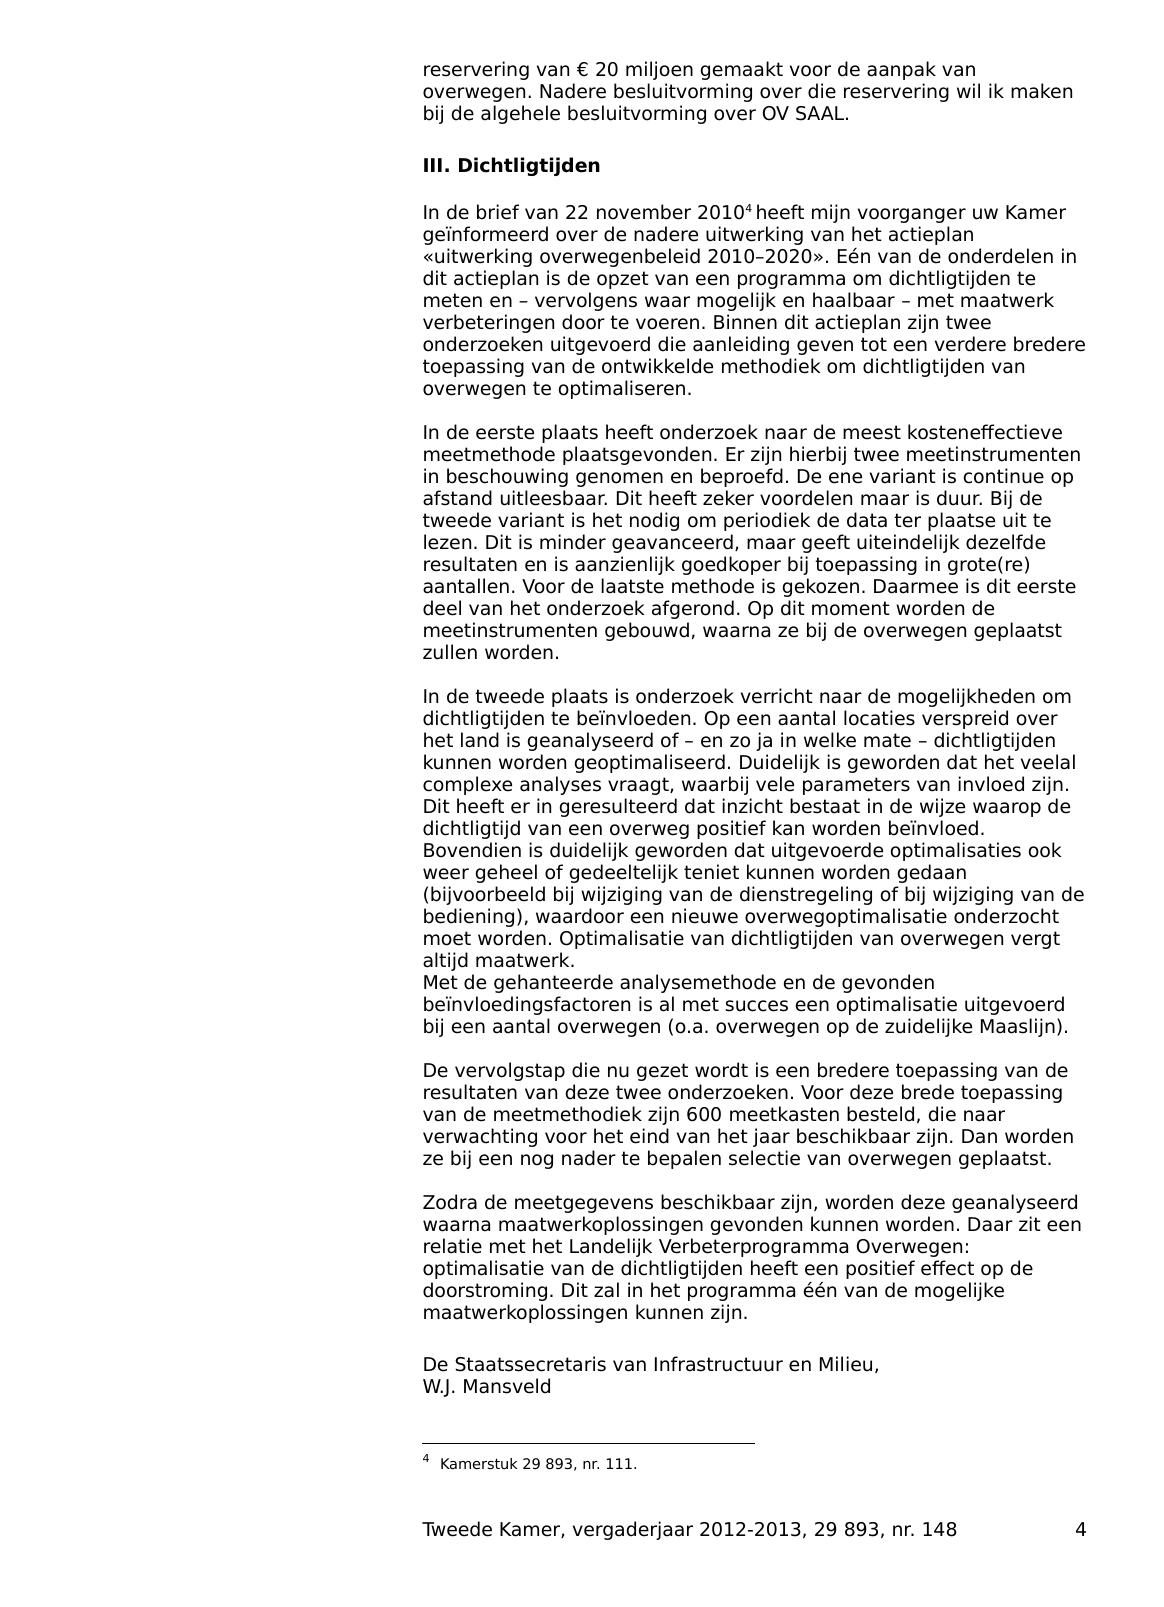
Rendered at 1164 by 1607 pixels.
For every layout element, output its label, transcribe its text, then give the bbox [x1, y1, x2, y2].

text Zodra de meetgegevens beschikbaar zijn, worden deze geanalyseerd waarna maatwerkoplossingen gevonden kunnen worden. Daar zit een relatie met het Landelijk Verbeterprogramma Overwegen: optimalisatie van de dichtligtijden heeft een positief effect op de doorstroming. Dit zal in het programma één van de mogelijke maatwerkoplossingen kunnen zijn. [422, 1192, 1087, 1324]
text De vervolgstap die nu gezet wordt is een bredere toepassing van de resultaten van deze twee onderzoeken. Voor deze brede toepassing van de meetmethodiek zijn 600 meetkasten besteld, die naar verwachting voor het eind van het jaar beschikbaar zijn. Dan worden ze bij een nog nader te bepalen selectie van overwegen geplaatst. [422, 1060, 1087, 1170]
text reservering van € 20 miljoen gemaakt voor de aanpak van overwegen. Nadere besluitvorming over die reservering wil ik maken bij de algehele besluitvorming over OV SAAL. [422, 59, 1087, 125]
text In de brief van 22 november 2010heeft mijn voorganger uw Kamer geïnformeerd over de nadere uitwerking van het actieplan «uitwerking overwegenbeleid 2010–2020». Eén van de onderdelen in dit actieplan is de opzet van een programma om dichtligtijden te meten en – vervolgens waar mogelijk en haalbaar – met maatwerk verbeteringen door te voeren. Binnen dit actieplan zijn twee onderzoeken uitgevoerd die aanleiding geven tot een verdere bredere toepassing van de ontwikkelde methodiek om dichtligtijden van overwegen te optimaliseren. [422, 202, 1087, 400]
text De Staatssecretaris van Infrastructuur en Milieu, W.J. Mansveld [422, 1354, 1087, 1398]
text Met de gehanteerde analysemethode en de gevonden beïnvloedingsfactoren is al met succes een optimalisatie uitgevoerd bij een aantal overwegen (o.a. overwegen op de zuidelijke Maaslijn). [422, 972, 1087, 1038]
text Kamerstuk 29 893, nr. 111. [422, 1452, 1087, 1474]
text In de tweede plaats is onderzoek verricht naar de mogelijkheden om dichtligtijden te beïnvloeden. Op een aantal locaties verspreid over het land is geanalyseerd of – en zo ja in welke mate – dichtligtijden kunnen worden geoptimaliseerd. Duidelijk is geworden dat het veelal complexe analyses vraagt, waarbij vele parameters van invloed zijn. Dit heeft er in geresulteerd dat inzicht bestaat in de wijze waarop de dichtligtijd van een overweg positief kan worden beïnvloed. Bovendien is duidelijk geworden dat uitgevoerde optimalisaties ook weer geheel of gedeeltelijk teniet kunnen worden gedaan (bijvoorbeeld bij wijziging van de dienstregeling of bij wijziging van de bediening), waardoor een nieuwe overwegoptimalisatie onderzocht moet worden. Optimalisatie van dichtligtijden van overwegen vergt altijd maatwerk. [422, 686, 1087, 972]
text In de eerste plaats heeft onderzoek naar de meest kosteneffectieve meetmethode plaatsgevonden. Er zijn hierbij twee meetinstrumenten in beschouwing genomen en beproefd. De ene variant is continue op afstand uitleesbaar. Dit heeft zeker voordelen maar is duur. Bij de tweede variant is het nodig om periodiek de data ter plaatse uit te lezen. Dit is minder geavanceerd, maar geeft uiteindelijk dezelfde resultaten en is aanzienlijk goedkoper bij toepassing in grote(re) aantallen. Voor de laatste methode is gekozen. Daarmee is dit eerste deel van het onderzoek afgerond. Op dit moment worden de meetinstrumenten gebouwd, waarna ze bij de overwegen geplaatst zullen worden. [422, 422, 1087, 664]
subtitle III. Dichtligtijden [422, 155, 1087, 177]
